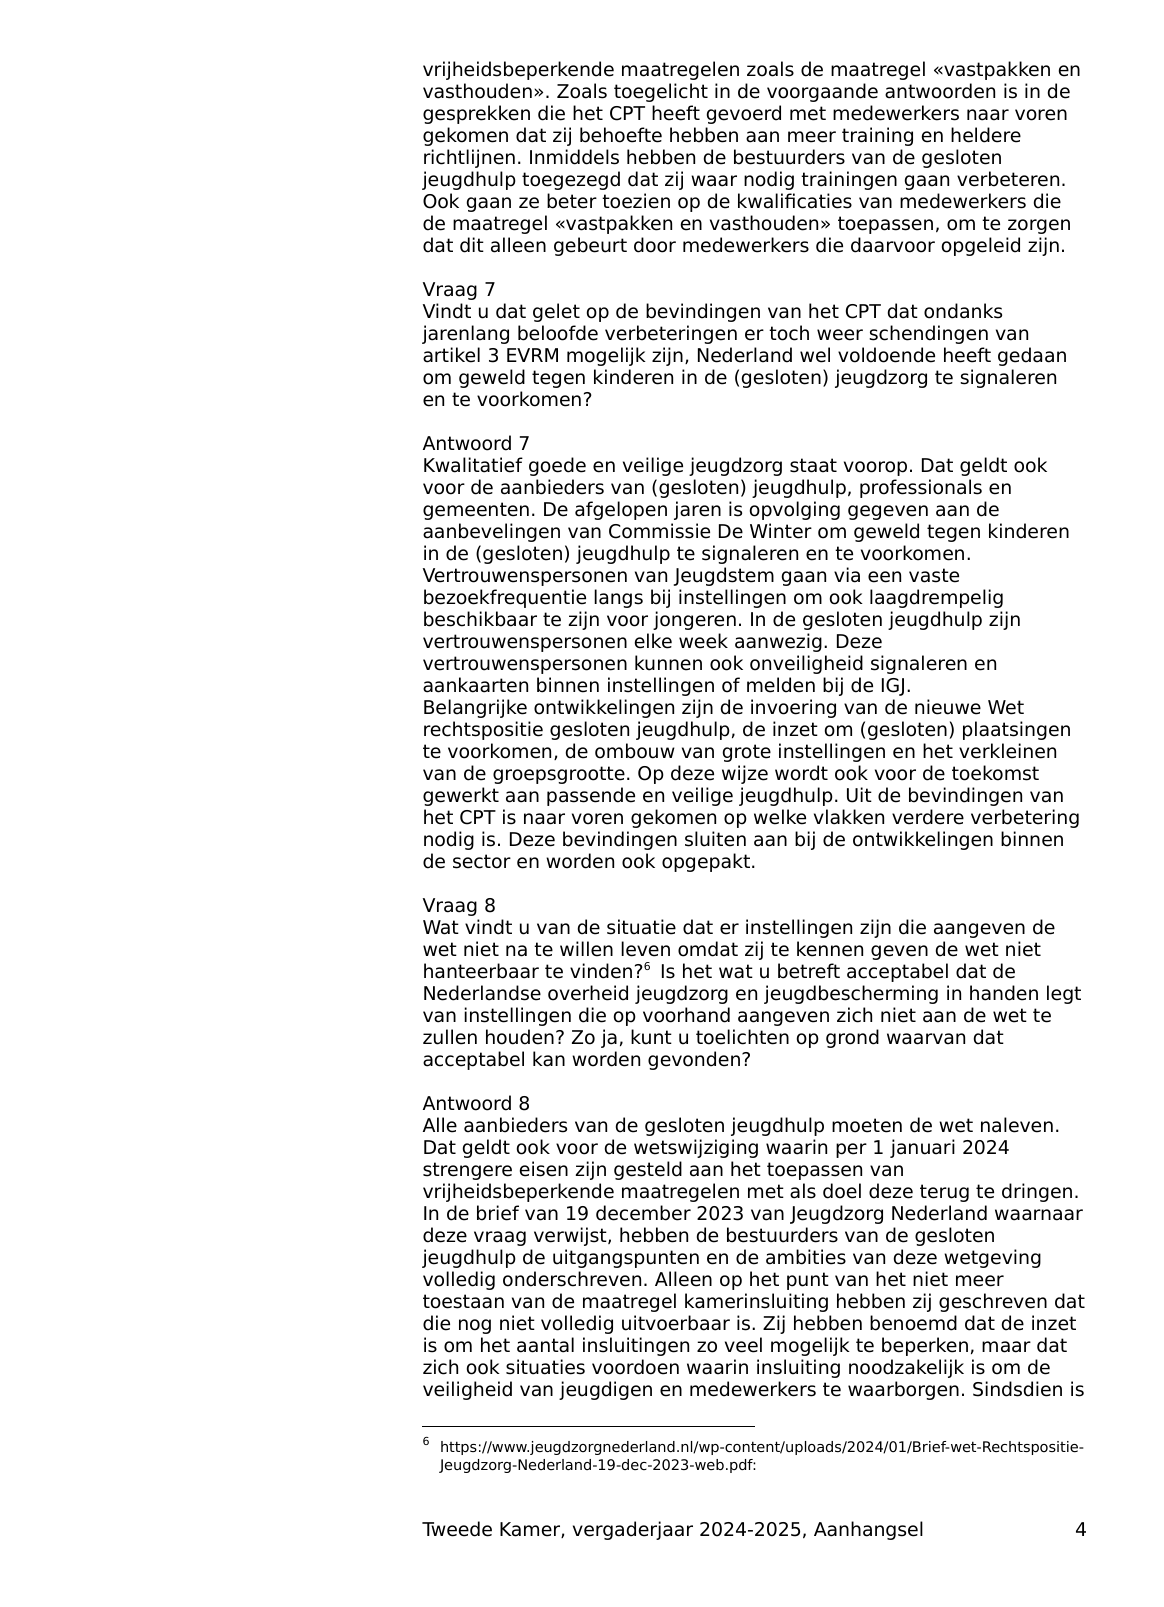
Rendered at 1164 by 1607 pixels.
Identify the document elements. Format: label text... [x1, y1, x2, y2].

text Antwoord 7 [422, 433, 1087, 455]
text Vindt u dat gelet op de bevindingen van het CPT dat ondanks jarenlang beloofde verbeteringen er toch weer schendingen van artikel 3 EVRM mogelijk zijn, Nederland wel voldoende heeft gedaan om geweld tegen kinderen in de (gesloten) jeugdzorg te signaleren en te voorkomen? [422, 301, 1087, 411]
text Vraag 8 [422, 895, 1087, 917]
text vrijheidsbeperkende maatregelen zoals de maatregel «vastpakken en vasthouden». Zoals toegelicht in de voorgaande antwoorden is in de gesprekken die het CPT heeft gevoerd met medewerkers naar voren gekomen dat zij behoefte hebben aan meer training en heldere richtlijnen. Inmiddels hebben de bestuurders van de gesloten jeugdhulp toegezegd dat zij waar nodig trainingen gaan verbeteren. Ook gaan ze beter toezien op de kwalificaties van medewerkers die de maatregel «vastpakken en vasthouden» toepassen, om te zorgen dat dit alleen gebeurt door medewerkers die daarvoor opgeleid zijn. [422, 59, 1087, 257]
text Belangrijke ontwikkelingen zijn de invoering van de nieuwe Wet rechtspositie gesloten jeugdhulp, de inzet om (gesloten) plaatsingen te voorkomen, de ombouw van grote instellingen en het verkleinen van de groepsgrootte. Op deze wijze wordt ook voor de toekomst gewerkt aan passende en veilige jeugdhulp. Uit de bevindingen van het CPT is naar voren gekomen op welke vlakken verdere verbetering nodig is. Deze bevindingen sluiten aan bij de ontwikkelingen binnen de sector en worden ook opgepakt. [422, 697, 1087, 873]
text https://www.jeugdzorgnederland.nl/wp-content/uploads/2024/01/Brief-wet-Rechtspositie-Jeugdzorg-Nederland-19-dec-2023-web.pdf: [422, 1435, 1087, 1474]
text Antwoord 8 [422, 1093, 1087, 1115]
text Vraag 7 [422, 279, 1087, 301]
text Kwalitatief goede en veilige jeugdzorg staat voorop. Dat geldt ook voor de aanbieders van (gesloten) jeugdhulp, professionals en gemeenten. De afgelopen jaren is opvolging gegeven aan de aanbevelingen van Commissie De Winter om geweld tegen kinderen in de (gesloten) jeugdhulp te signaleren en te voorkomen. Vertrouwenspersonen van Jeugdstem gaan via een vaste bezoekfrequentie langs bij instellingen om ook laagdrempelig beschikbaar te zijn voor jongeren. In de gesloten jeugdhulp zijn vertrouwenspersonen elke week aanwezig. Deze vertrouwenspersonen kunnen ook onveiligheid signaleren en aankaarten binnen instellingen of melden bij de IGJ. [422, 455, 1087, 697]
text Wat vindt u van de situatie dat er instellingen zijn die aangeven de wet niet na te willen leven omdat zij te kennen geven de wet niet hanteerbaar te vinden? Is het wat u betreft acceptabel dat de Nederlandse overheid jeugdzorg en jeugdbescherming in handen legt van instellingen die op voorhand aangeven zich niet aan de wet te zullen houden? Zo ja, kunt u toelichten op grond waarvan dat acceptabel kan worden gevonden? [422, 917, 1087, 1071]
text Alle aanbieders van de gesloten jeugdhulp moeten de wet naleven. Dat geldt ook voor de wetswijziging waarin per 1 januari 2024 strengere eisen zijn gesteld aan het toepassen van vrijheidsbeperkende maatregelen met als doel deze terug te dringen. In de brief van 19 december 2023 van Jeugdzorg Nederland waarnaar deze vraag verwijst, hebben de bestuurders van de gesloten jeugdhulp de uitgangspunten en de ambities van deze wetgeving volledig onderschreven. Alleen op het punt van het niet meer toestaan van de maatregel kamerinsluiting hebben zij geschreven dat die nog niet volledig uitvoerbaar is. Zij hebben benoemd dat de inzet is om het aantal insluitingen zo veel mogelijk te beperken, maar dat zich ook situaties voordoen waarin insluiting noodzakelijk is om de veiligheid van jeugdigen en medewerkers te waarborgen. Sindsdien is [422, 1115, 1087, 1401]
